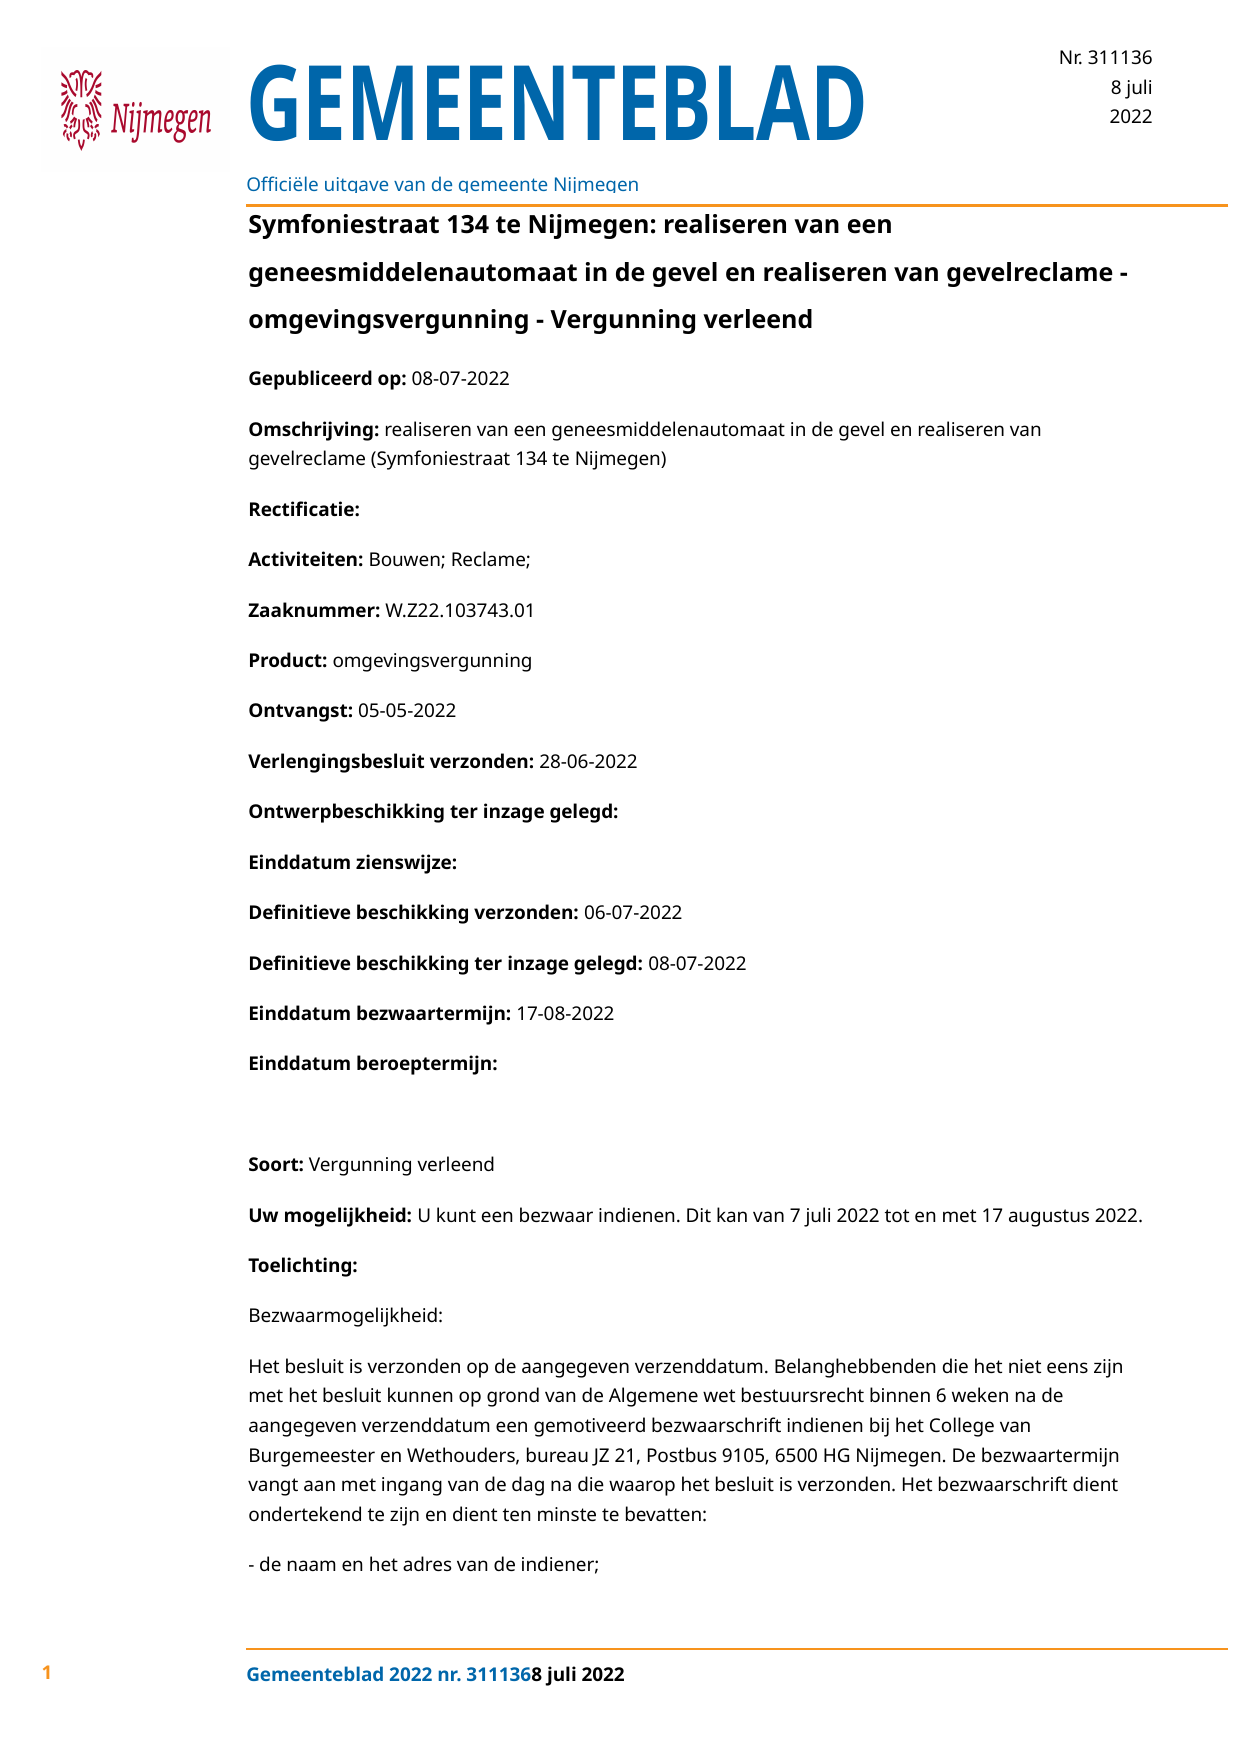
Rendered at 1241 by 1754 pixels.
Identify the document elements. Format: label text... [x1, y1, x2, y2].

text Rectificatie: [248, 496, 1152, 522]
text Omschrijving: realiseren van een geneesmiddelenautomaat in de gevel en realiseren van gevelreclame (Symfoniestraat 134 te Nijmegen) [248, 416, 1152, 471]
text Soort: Vergunning verleend [248, 1151, 1152, 1177]
text Uw mogelijkheid: U kunt een bezwaar indienen. Dit kan van 7 juli 2022 tot en met 17 augustus 2022. [248, 1202, 1152, 1227]
text Zaaknummer: W.Z22.103743.01 [248, 597, 1152, 622]
text Symfoniestraat 134 te Nijmegen: realiseren van een geneesmiddelenautomaat in de gevel en realiseren van gevelreclame - omgevingsvergunning - Vergunning verleend [248, 207, 1152, 336]
text Ontwerpbeschikking ter inzage gelegd: [248, 798, 1152, 824]
text - de naam en het adres van de indiener; [248, 1551, 1152, 1577]
text Activiteiten: Bouwen; Reclame; [248, 546, 1152, 572]
text Definitieve beschikking verzonden: 06-07-2022 [248, 899, 1152, 925]
text Einddatum beroeptermijn: [248, 1051, 1152, 1076]
text Verlengingsbesluit verzonden: 28-06-2022 [248, 748, 1152, 774]
text Het besluit is verzonden op de aangegeven verzenddatum. Belanghebbenden die het niet eens zijn met het besluit kunnen op grond van de Algemene wet bestuursrecht binnen 6 weken na de aangegeven verzenddatum een gemotiveerd bezwaarschrift indienen bij het College van Burgemeester en Wethouders, bureau JZ 21, Postbus 9105, 6500 HG Nijmegen. De bezwaartermijn vangt aan met ingang van de dag na die waarop het besluit is verzonden. Het bezwaarschrift dient ondertekend te zijn en dient ten minste te bevatten: [248, 1353, 1152, 1527]
picture [41, 47, 231, 172]
text Gepubliceerd op: 08-07-2022 [248, 366, 1152, 391]
text Einddatum bezwaartermijn: 17-08-2022 [248, 1000, 1152, 1026]
text Bezwaarmogelijkheid: [248, 1303, 1152, 1328]
text Ontvangst: 05-05-2022 [248, 698, 1152, 723]
text Toelichting: [248, 1252, 1152, 1278]
text Definitieve beschikking ter inzage gelegd: 08-07-2022 [248, 950, 1152, 975]
text Product: omgevingsvergunning [248, 647, 1152, 673]
text Einddatum zienswijze: [248, 849, 1152, 874]
